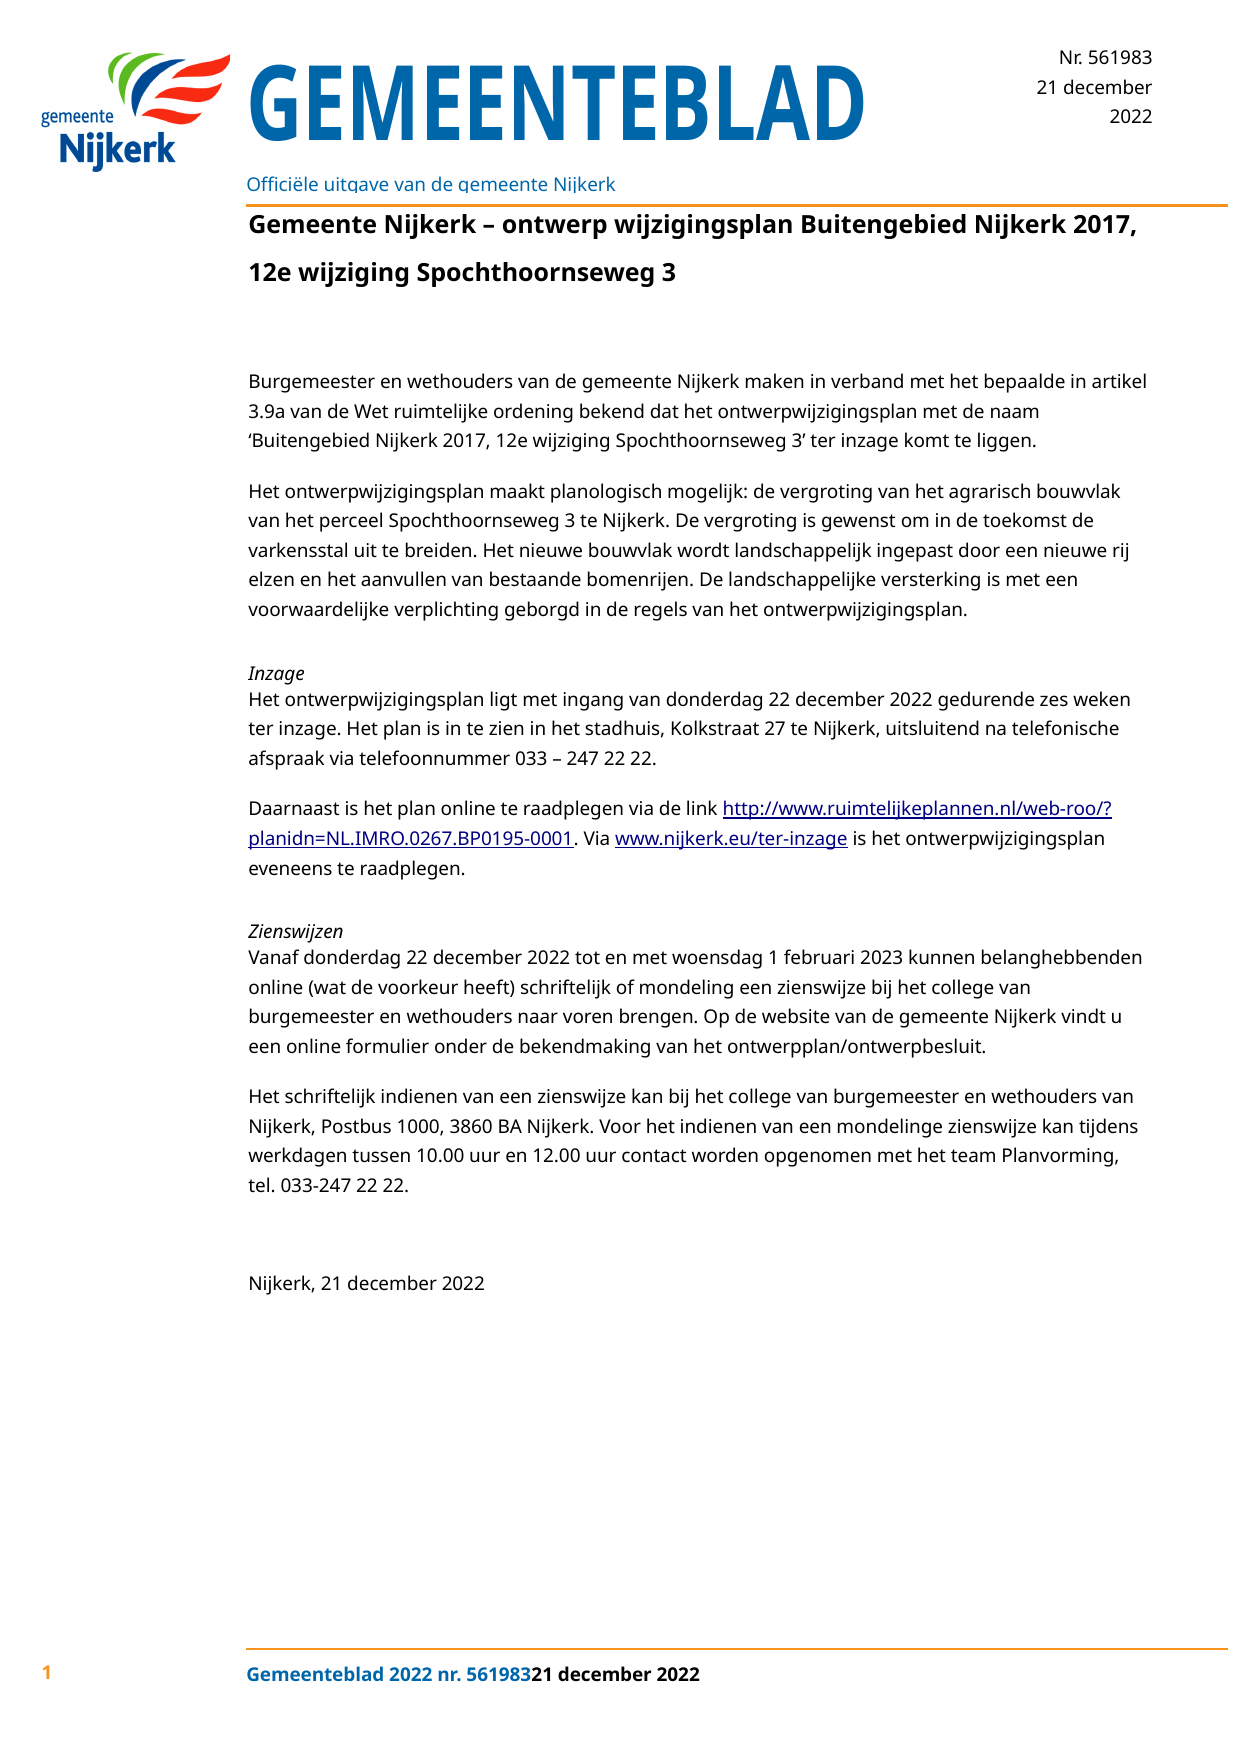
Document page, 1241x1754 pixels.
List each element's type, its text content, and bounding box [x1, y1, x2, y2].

text Het ontwerpwijzigingsplan maakt planologisch mogelijk: de vergroting van het agrarisch bouwvlak van het perceel Spochthoornseweg 3 te Nijkerk. De vergroting is gewenst om in de toekomst de varkensstal uit te breiden. Het nieuwe bouwvlak wordt landschappelijk ingepast door een nieuwe rij elzen en het aanvullen van bestaande bomenrijen. De landschappelijke versterking is met een voorwaardelijke verplichting geborgd in de regels van het ontwerpwijzigingsplan. [248, 478, 1152, 622]
text Nijkerk, 21 december 2022 [248, 1271, 1152, 1296]
text Gemeente Nijkerk – ontwerp wijzigingsplan Buitengebied Nijkerk 2017, 12e wijziging Spochthoornseweg 3 [248, 207, 1152, 288]
text Zienswijzen [248, 919, 1152, 944]
text Inzage [248, 660, 1152, 686]
text Vanaf donderdag 22 december 2022 tot en met woensdag 1 februari 2023 kunnen belanghebbenden online (wat de voorkeur heeft) schriftelijk of mondeling een zienswijze bij het college van burgemeester en wethouders naar voren brengen. Op de website van de gemeente Nijkerk vindt u een online formulier onder de bekendmaking van het ontwerpplan/ontwerpbesluit. [248, 944, 1152, 1059]
text Burgemeester en wethouders van de gemeente Nijkerk maken in verband met het bepaalde in artikel 3.9a van de Wet ruimtelijke ordening bekend dat het ontwerpwijzigingsplan met de naam ‘Buitengebied Nijkerk 2017, 12e wijziging Spochthoornseweg 3’ ter inzage komt te liggen. [248, 368, 1152, 453]
text Het schriftelijk indienen van een zienswijze kan bij het college van burgemeester en wethouders van Nijkerk, Postbus 1000, 3860 BA Nijkerk. Voor het indienen van een mondelinge zienswijze kan tijdens werkdagen tussen 10.00 uur en 12.00 uur contact worden opgenomen met het team Planvorming, tel. 033-247 22 22. [248, 1083, 1152, 1198]
picture [41, 47, 231, 172]
text Het ontwerpwijzigingsplan ligt met ingang van donderdag 22 december 2022 gedurende zes weken ter inzage. Het plan is in te zien in het stadhuis, Kolkstraat 27 te Nijkerk, uitsluitend na telefonische afspraak via telefoonnummer 033 – 247 22 22. [248, 686, 1152, 771]
text Daarnaast is het plan online te raadplegen via de link http://www.ruimtelijkeplannen.nl/web-roo/?planidn=NL.IMRO.0267.BP0195-0001. Via www.nijkerk.eu/ter-inzage is het ontwerpwijzigingsplan eveneens te raadplegen. [248, 796, 1152, 880]
